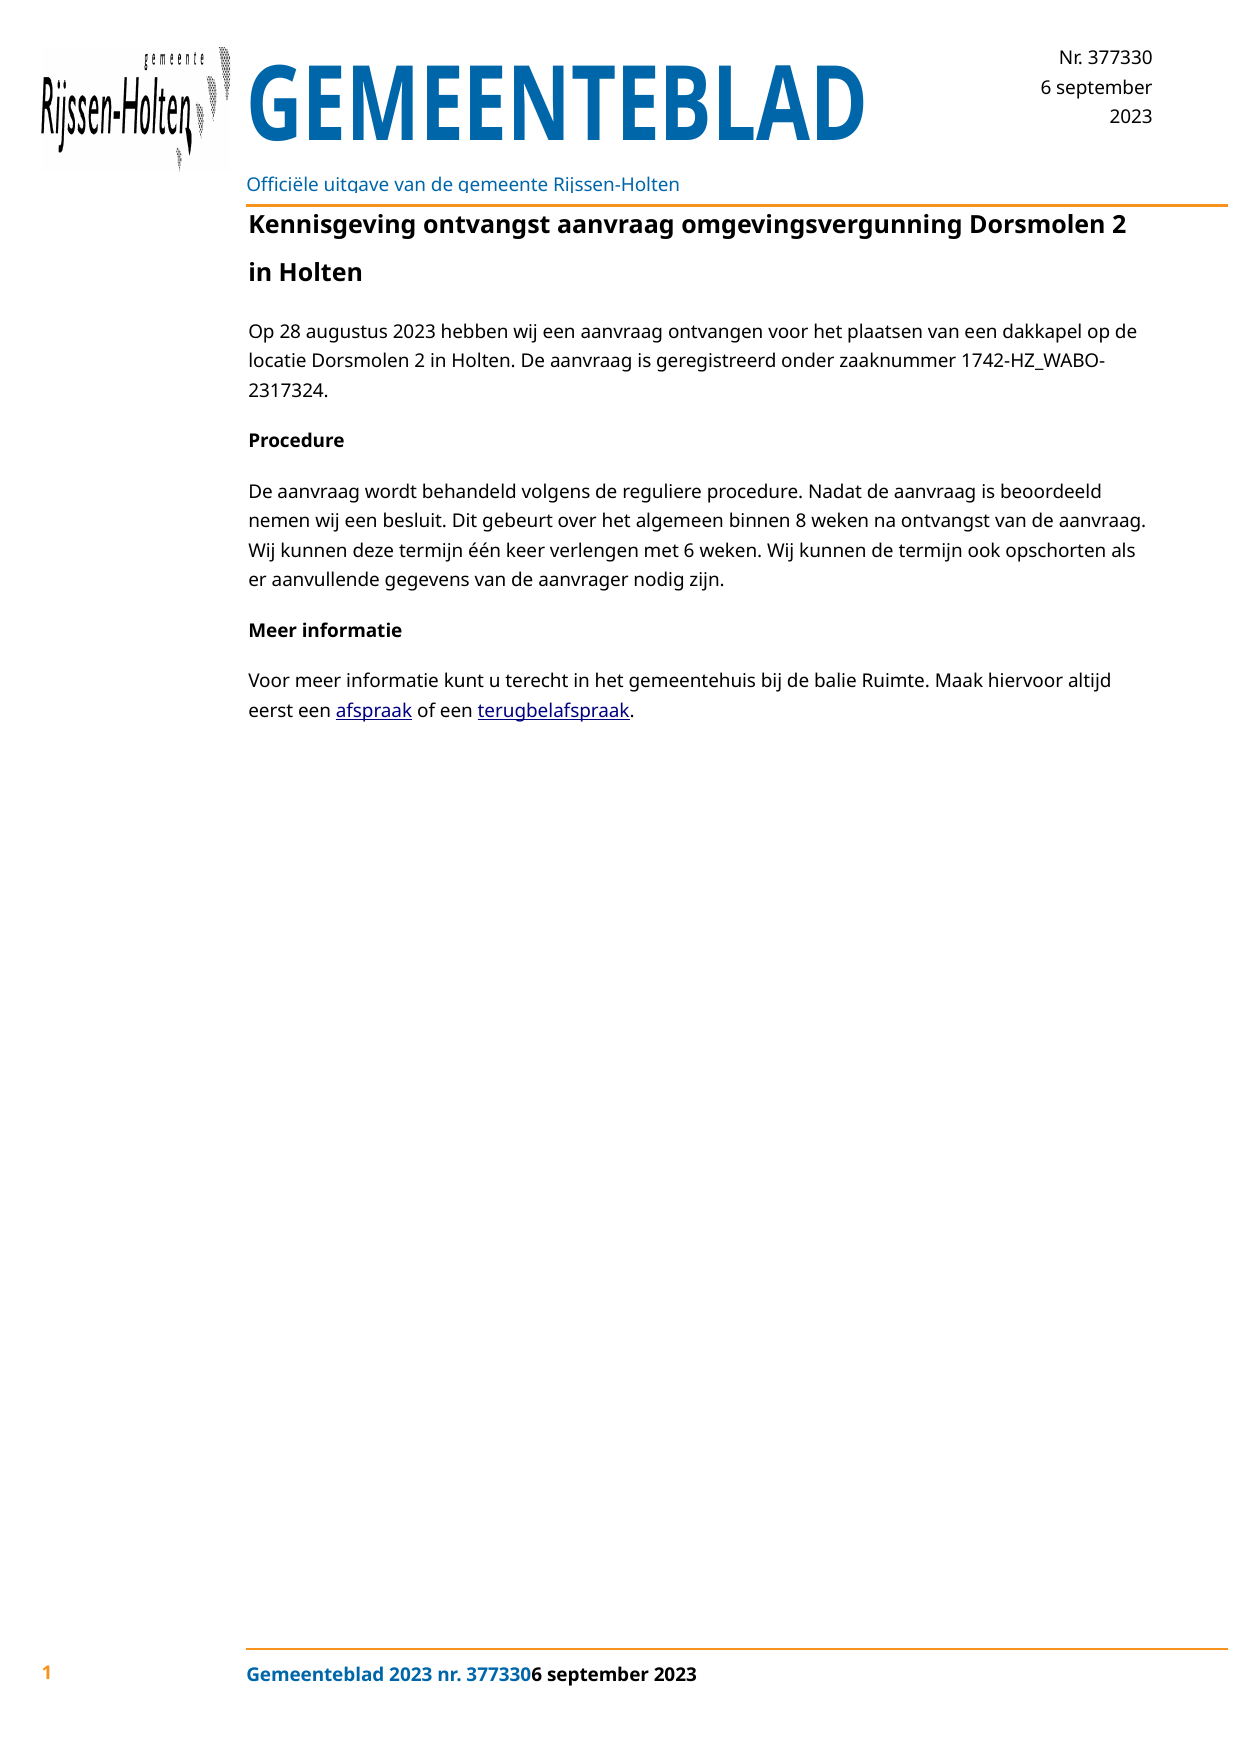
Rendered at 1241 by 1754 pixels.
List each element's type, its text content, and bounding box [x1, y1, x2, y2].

text Op 28 augustus 2023 hebben wij een aanvraag ontvangen voor het plaatsen van een dakkapel op de locatie Dorsmolen 2 in Holten. De aanvraag is geregistreerd onder zaaknummer 1742-HZ_WABO-2317324. [248, 318, 1152, 403]
text Voor meer informatie kunt u terecht in het gemeentehuis bij de balie Ruimte. Maak hiervoor altijd eerst een afspraak of een terugbelafspraak. [248, 667, 1152, 723]
text De aanvraag wordt behandeld volgens de reguliere procedure. Nadat de aanvraag is beoordeeld nemen wij een besluit. Dit gebeurt over het algemeen binnen 8 weken na ontvangst van de aanvraag. Wij kunnen deze termijn één keer verlengen met 6 weken. Wij kunnen de termijn ook opschorten als er aanvullende gegevens van de aanvrager nodig zijn. [248, 478, 1152, 592]
text Procedure [248, 427, 1152, 453]
text Kennisgeving ontvangst aanvraag omgevingsvergunning Dorsmolen 2 in Holten [248, 207, 1152, 288]
picture [41, 47, 231, 172]
text Meer informatie [248, 617, 1152, 643]
